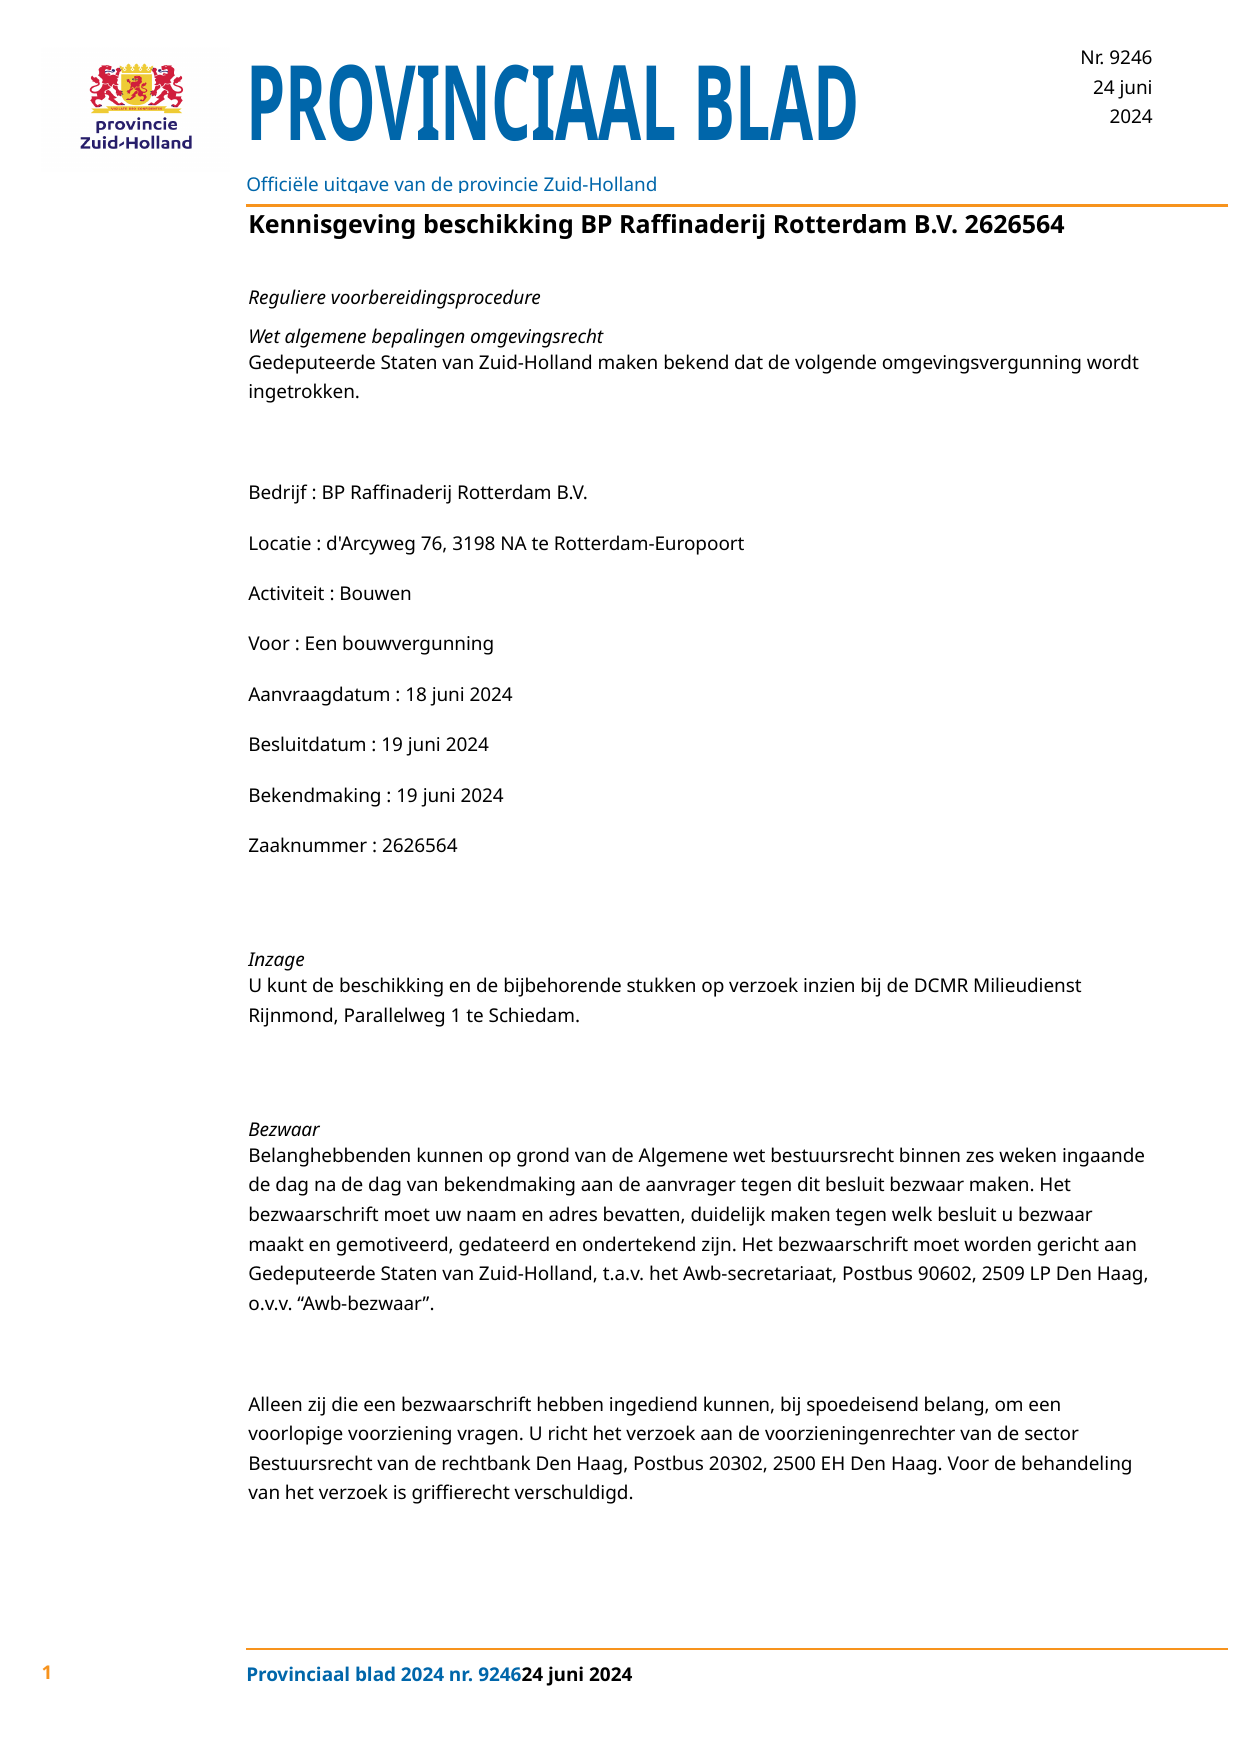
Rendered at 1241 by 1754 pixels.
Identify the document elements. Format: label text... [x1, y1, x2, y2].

text Activiteit : Bouwen [248, 580, 1152, 606]
text Besluitdatum : 19 juni 2024 [248, 731, 1152, 757]
text Bezwaar [248, 1116, 1152, 1142]
text Reguliere voorbereidingsprocedure [248, 284, 1152, 309]
text Kennisgeving beschikking BP Raffinaderij Rotterdam B.V. 2626564 [248, 207, 1152, 241]
text Bedrijf : BP Raffinaderij Rotterdam B.V. [248, 479, 1152, 505]
text Inzage [248, 947, 1152, 972]
text Belanghebbenden kunnen op grond van de Algemene wet bestuursrecht binnen zes weken ingaande de dag na de dag van bekendmaking aan de aanvrager tegen dit besluit bezwaar maken. Het bezwaarschrift moet uw naam en adres bevatten, duidelijk maken tegen welk besluit u bezwaar maakt en gemotiveerd, gedateerd en ondertekend zijn. Het bezwaarschrift moet worden gericht aan Gedeputeerde Staten van Zuid-Holland, t.a.v. het Awb-secretariaat, Postbus 90602, 2509 LP Den Haag, o.v.v. “Awb-bezwaar”. [248, 1142, 1152, 1316]
picture [41, 47, 231, 172]
text U kunt de beschikking en de bijbehorende stukken op verzoek inzien bij de DCMR Milieudienst Rijnmond, Parallelweg 1 te Schiedam. [248, 972, 1152, 1028]
text Zaaknummer : 2626564 [248, 832, 1152, 858]
text Wet algemene bepalingen omgevingsrecht [248, 323, 1152, 349]
text Aanvraagdatum : 18 juni 2024 [248, 681, 1152, 707]
text Voor : Een bouwvergunning [248, 631, 1152, 656]
text Locatie : d'Arcyweg 76, 3198 NA te Rotterdam-Europoort [248, 530, 1152, 555]
text Alleen zij die een bezwaarschrift hebben ingediend kunnen, bij spoedeisend belang, om een voorlopige voorziening vragen. U richt het verzoek aan de voorzieningenrechter van de sector Bestuursrecht van de rechtbank Den Haag, Postbus 20302, 2500 EH Den Haag. Voor de behandeling van het verzoek is griffierecht verschuldigd. [248, 1391, 1152, 1505]
text Bekendmaking : 19 juni 2024 [248, 782, 1152, 807]
text Gedeputeerde Staten van Zuid-Holland maken bekend dat de volgende omgevingsvergunning wordt ingetrokken. [248, 349, 1152, 404]
